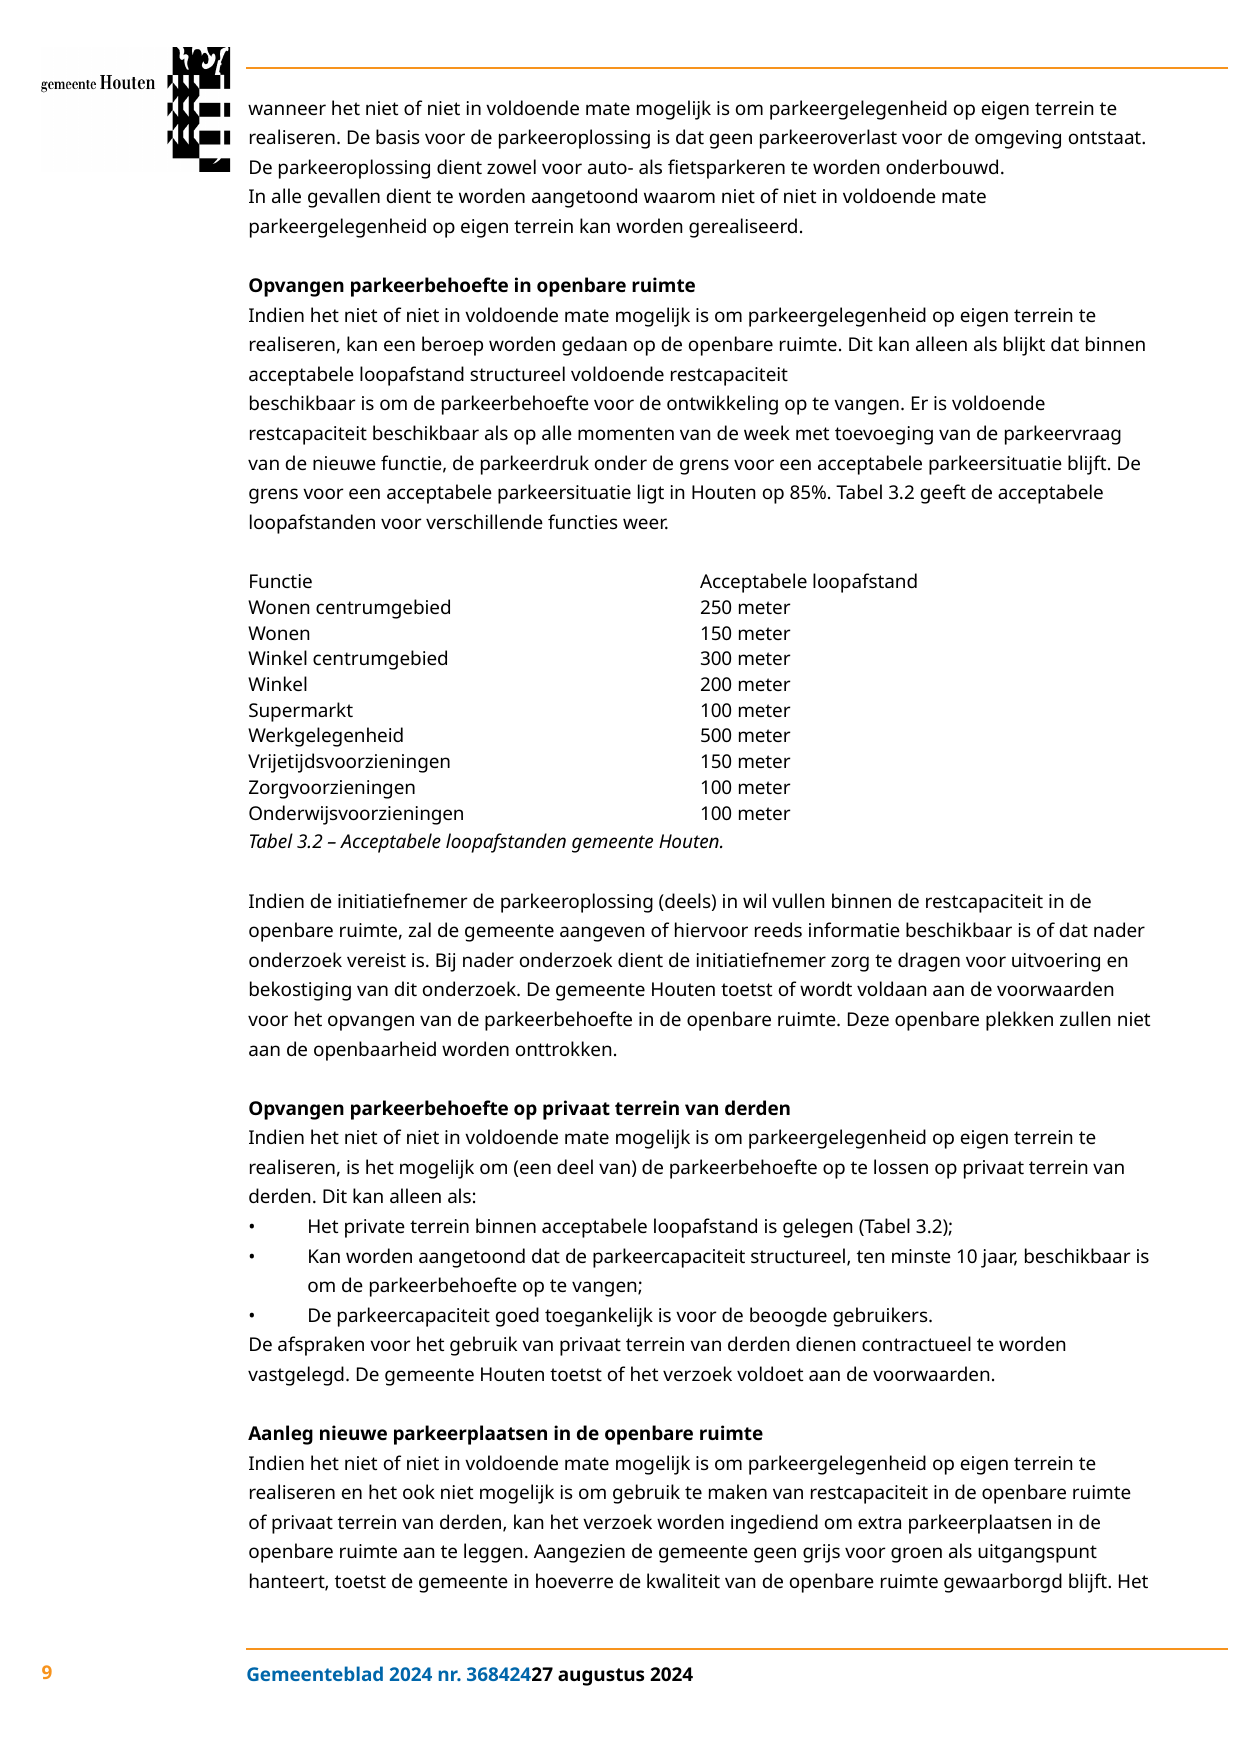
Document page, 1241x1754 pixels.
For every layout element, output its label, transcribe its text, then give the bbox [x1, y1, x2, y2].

text Opvangen parkeerbehoefte op privaat terrein van derden [248, 1095, 1152, 1121]
table_cell Vrijetijdsvoorzieningen [248, 748, 700, 774]
table_cell Werkgelegenheid [248, 723, 700, 748]
list De parkeercapaciteit goed toegankelijk is voor de beoogde gebruikers. [248, 1302, 1152, 1328]
table_cell 100 meter [700, 697, 1152, 723]
text Indien het niet of niet in voldoende mate mogelijk is om parkeergelegenheid op eigen terrein te realiseren en het ook niet mogelijk is om gebruik te maken van restcapaciteit in de openbare ruimte of privaat terrein van derden, kan het verzoek worden ingediend om extra parkeerplaatsen in de openbare ruimte aan te leggen. Aangezien de gemeente geen grijs voor groen als uitgangspunt hanteert, toetst de gemeente in hoeverre de kwaliteit van de openbare ruimte gewaarborgd blijft. Het [248, 1450, 1152, 1594]
table_header Acceptabele loopafstand [700, 568, 1152, 594]
table_cell 200 meter [700, 671, 1152, 697]
table_cell 150 meter [700, 620, 1152, 645]
table_cell 300 meter [700, 645, 1152, 671]
picture [41, 47, 231, 172]
table_header Functie [248, 568, 700, 594]
table_cell 250 meter [700, 594, 1152, 620]
text Tabel 3.2 – Acceptabele loopafstanden gemeente Houten. [248, 829, 1152, 854]
table_cell Zorgvoorzieningen [248, 774, 700, 800]
table_cell Winkel [248, 671, 700, 697]
table_cell Supermarkt [248, 697, 700, 723]
text In alle gevallen dient te worden aangetoond waarom niet of niet in voldoende mate parkeergelegenheid op eigen terrein kan worden gerealiseerd. [248, 183, 1152, 239]
list Het private terrein binnen acceptabele loopafstand is gelegen (Tabel 3.2); [248, 1213, 1152, 1239]
text Indien het niet of niet in voldoende mate mogelijk is om parkeergelegenheid op eigen terrein te realiseren, is het mogelijk om (een deel van) de parkeerbehoefte op te lossen op privaat terrein van derden. Dit kan alleen als: [248, 1124, 1152, 1209]
text beschikbaar is om de parkeerbehoefte voor de ontwikkeling op te vangen. Er is voldoende restcapaciteit beschikbaar als op alle momenten van de week met toevoeging van de parkeervraag van de nieuwe functie, de parkeerdruk onder de grens voor een acceptabele parkeersituatie blijft. De grens voor een acceptabele parkeersituatie ligt in Houten op 85%. Tabel 3.2 geeft de acceptabele loopafstanden voor verschillende functies weer. [248, 391, 1152, 535]
text De afspraken voor het gebruik van privaat terrein van derden dienen contractueel te worden vastgelegd. De gemeente Houten toetst of het verzoek voldoet aan de voorwaarden. [248, 1332, 1152, 1387]
text Opvangen parkeerbehoefte in openbare ruimte [248, 272, 1152, 298]
table_cell Winkel centrumgebied [248, 645, 700, 671]
table_cell 500 meter [700, 723, 1152, 748]
table_cell Onderwijsvoorzieningen [248, 800, 700, 826]
text Indien het niet of niet in voldoende mate mogelijk is om parkeergelegenheid op eigen terrein te realiseren, kan een beroep worden gedaan op de openbare ruimte. Dit kan alleen als blijkt dat binnen acceptabele loopafstand structureel voldoende restcapaciteit [248, 302, 1152, 387]
text Aanleg nieuwe parkeerplaatsen in de openbare ruimte [248, 1420, 1152, 1446]
text Indien de initiatiefnemer de parkeeroplossing (deels) in wil vullen binnen de restcapaciteit in de openbare ruimte, zal de gemeente aangeven of hiervoor reeds informatie beschikbaar is of dat nader onderzoek vereist is. Bij nader onderzoek dient de initiatiefnemer zorg te dragen voor uitvoering en bekostiging van dit onderzoek. De gemeente Houten toetst of wordt voldaan aan de voorwaarden voor het opvangen van de parkeerbehoefte in de openbare ruimte. Deze openbare plekken zullen niet aan de openbaarheid worden onttrokken. [248, 888, 1152, 1062]
table_cell Wonen [248, 620, 700, 645]
table_cell 100 meter [700, 774, 1152, 800]
text wanneer het niet of niet in voldoende mate mogelijk is om parkeergelegenheid op eigen terrein te realiseren. De basis voor de parkeeroplossing is dat geen parkeeroverlast voor de omgeving ontstaat. De parkeeroplossing dient zowel voor auto- als fietsparkeren te worden onderbouwd. [248, 95, 1152, 180]
table_cell Wonen centrumgebied [248, 594, 700, 620]
table_cell 100 meter [700, 800, 1152, 826]
table_cell 150 meter [700, 748, 1152, 774]
list Kan worden aangetoond dat de parkeercapaciteit structureel, ten minste 10 jaar, beschikbaar is om de parkeerbehoefte op te vangen; [248, 1243, 1152, 1298]
